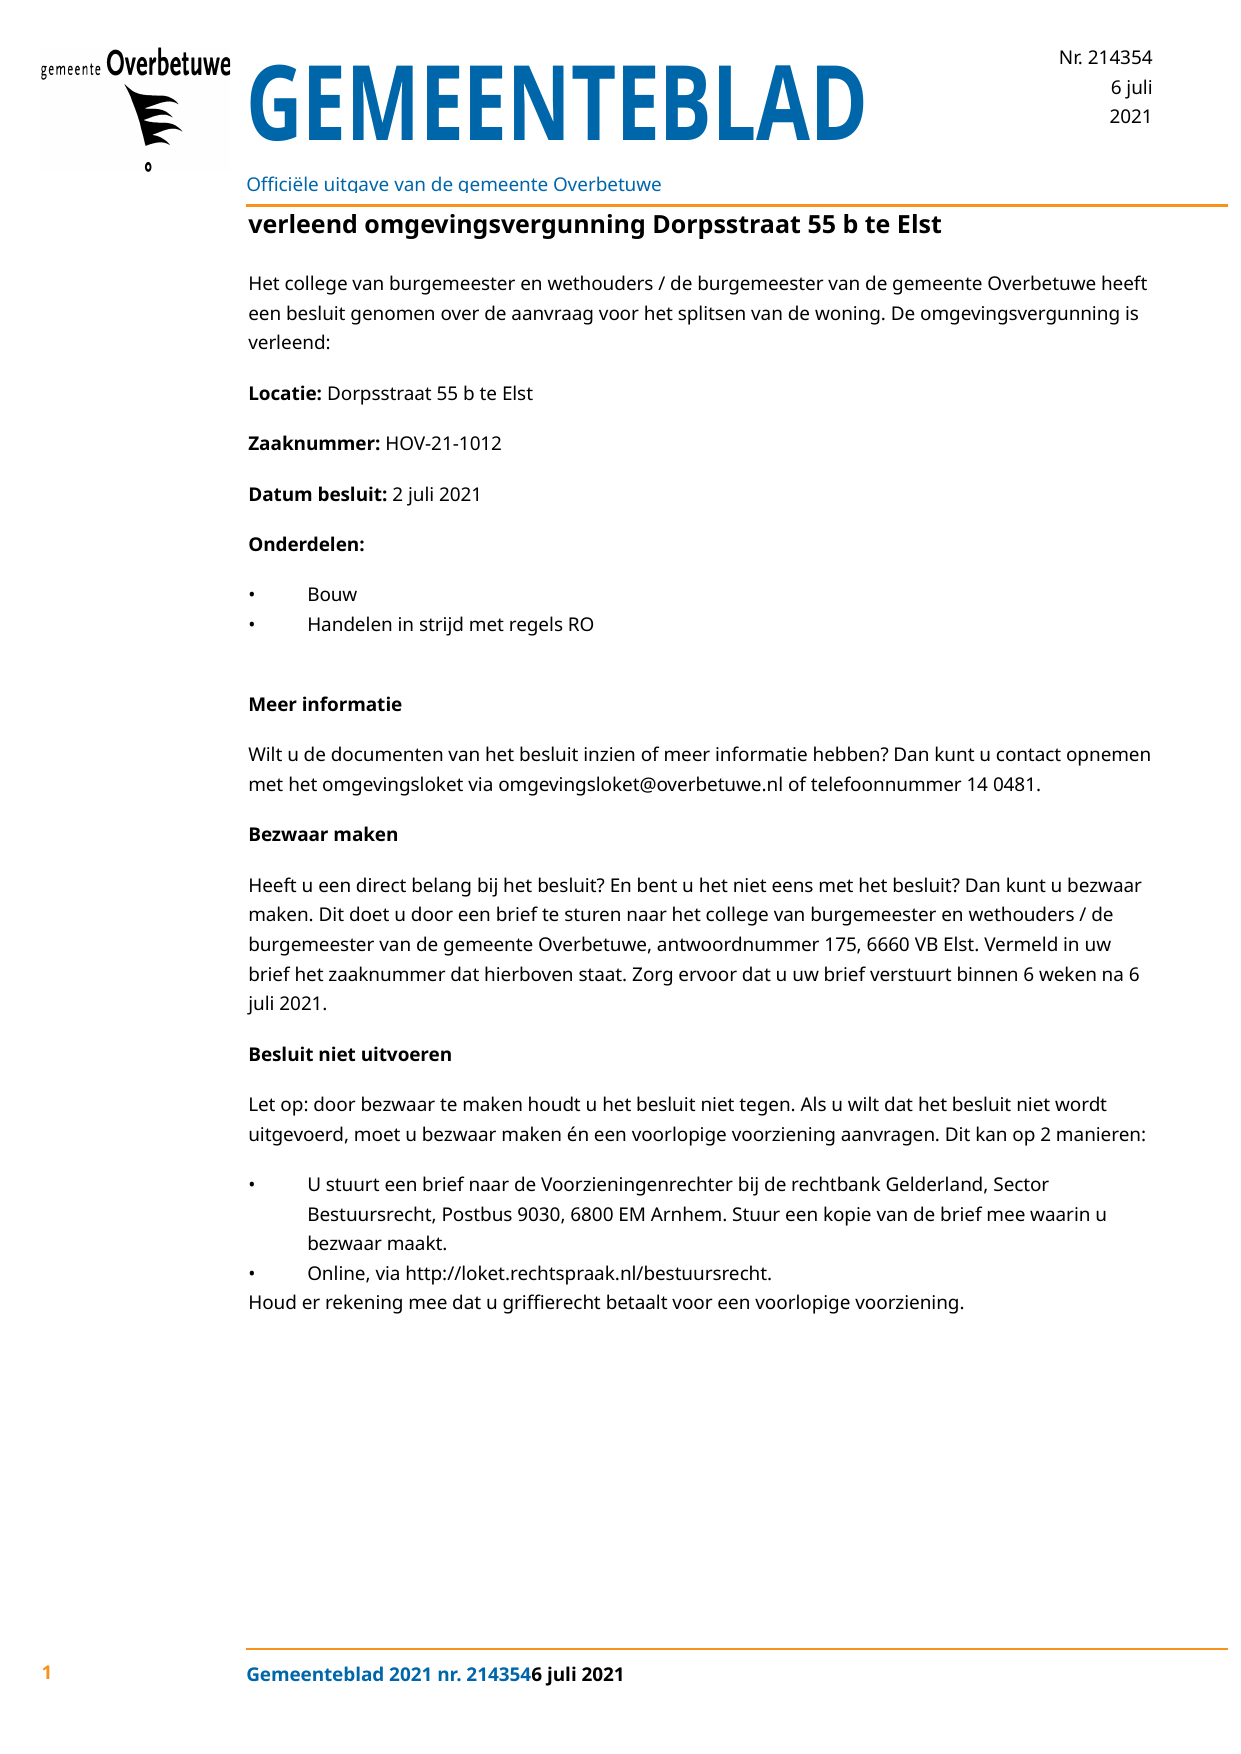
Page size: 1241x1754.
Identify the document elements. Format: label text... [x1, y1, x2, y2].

text Houd er rekening mee dat u griffierecht betaalt voor een voorlopige voorziening. [248, 1289, 1152, 1315]
list U stuurt een brief naar de Voorzieningenrechter bij de rechtbank Gelderland, Sector Bestuursrecht, Postbus 9030, 6800 EM Arnhem. Stuur een kopie van de brief mee waarin u bezwaar maakt. [248, 1171, 1152, 1256]
text Besluit niet uitvoeren [248, 1041, 1152, 1066]
text verleend omgevingsvergunning Dorpsstraat 55 b te Elst [248, 207, 1152, 241]
text Wilt u de documenten van het besluit inzien of meer informatie hebben? Dan kunt u contact opnemen met het omgevingsloket via omgevingsloket@overbetuwe.nl of telefoonnummer 14 0481. [248, 742, 1152, 797]
text Bezwaar maken [248, 822, 1152, 847]
list Online, via http://loket.rechtspraak.nl/bestuursrecht. [248, 1260, 1152, 1286]
text Meer informatie [248, 691, 1152, 717]
text Onderdelen: [248, 531, 1152, 557]
text Locatie: Dorpsstraat 55 b te Elst [248, 380, 1152, 406]
list Handelen in strijd met regels RO [248, 611, 1152, 637]
text Zaaknummer: HOV-21-1012 [248, 430, 1152, 456]
text Let op: door bezwaar te maken houdt u het besluit niet tegen. Als u wilt dat het besluit niet wordt uitgevoerd, moet u bezwaar maken én een voorlopige voorziening aanvragen. Dit kan op 2 manieren: [248, 1091, 1152, 1146]
list Bouw [248, 582, 1152, 607]
picture [41, 47, 231, 172]
text Het college van burgemeester en wethouders / de burgemeester van de gemeente Overbetuwe heeft een besluit genomen over de aanvraag voor het splitsen van de woning. De omgevingsvergunning is verleend: [248, 270, 1152, 355]
text Heeft u een direct belang bij het besluit? En bent u het niet eens met het besluit? Dan kunt u bezwaar maken. Dit doet u door een brief te sturen naar het college van burgemeester en wethouders / de burgemeester van de gemeente Overbetuwe, antwoordnummer 175, 6660 VB Elst. Vermeld in uw brief het zaaknummer dat hierboven staat. Zorg ervoor dat u uw brief verstuurt binnen 6 weken na 6 juli 2021. [248, 872, 1152, 1016]
text Datum besluit: 2 juli 2021 [248, 481, 1152, 506]
